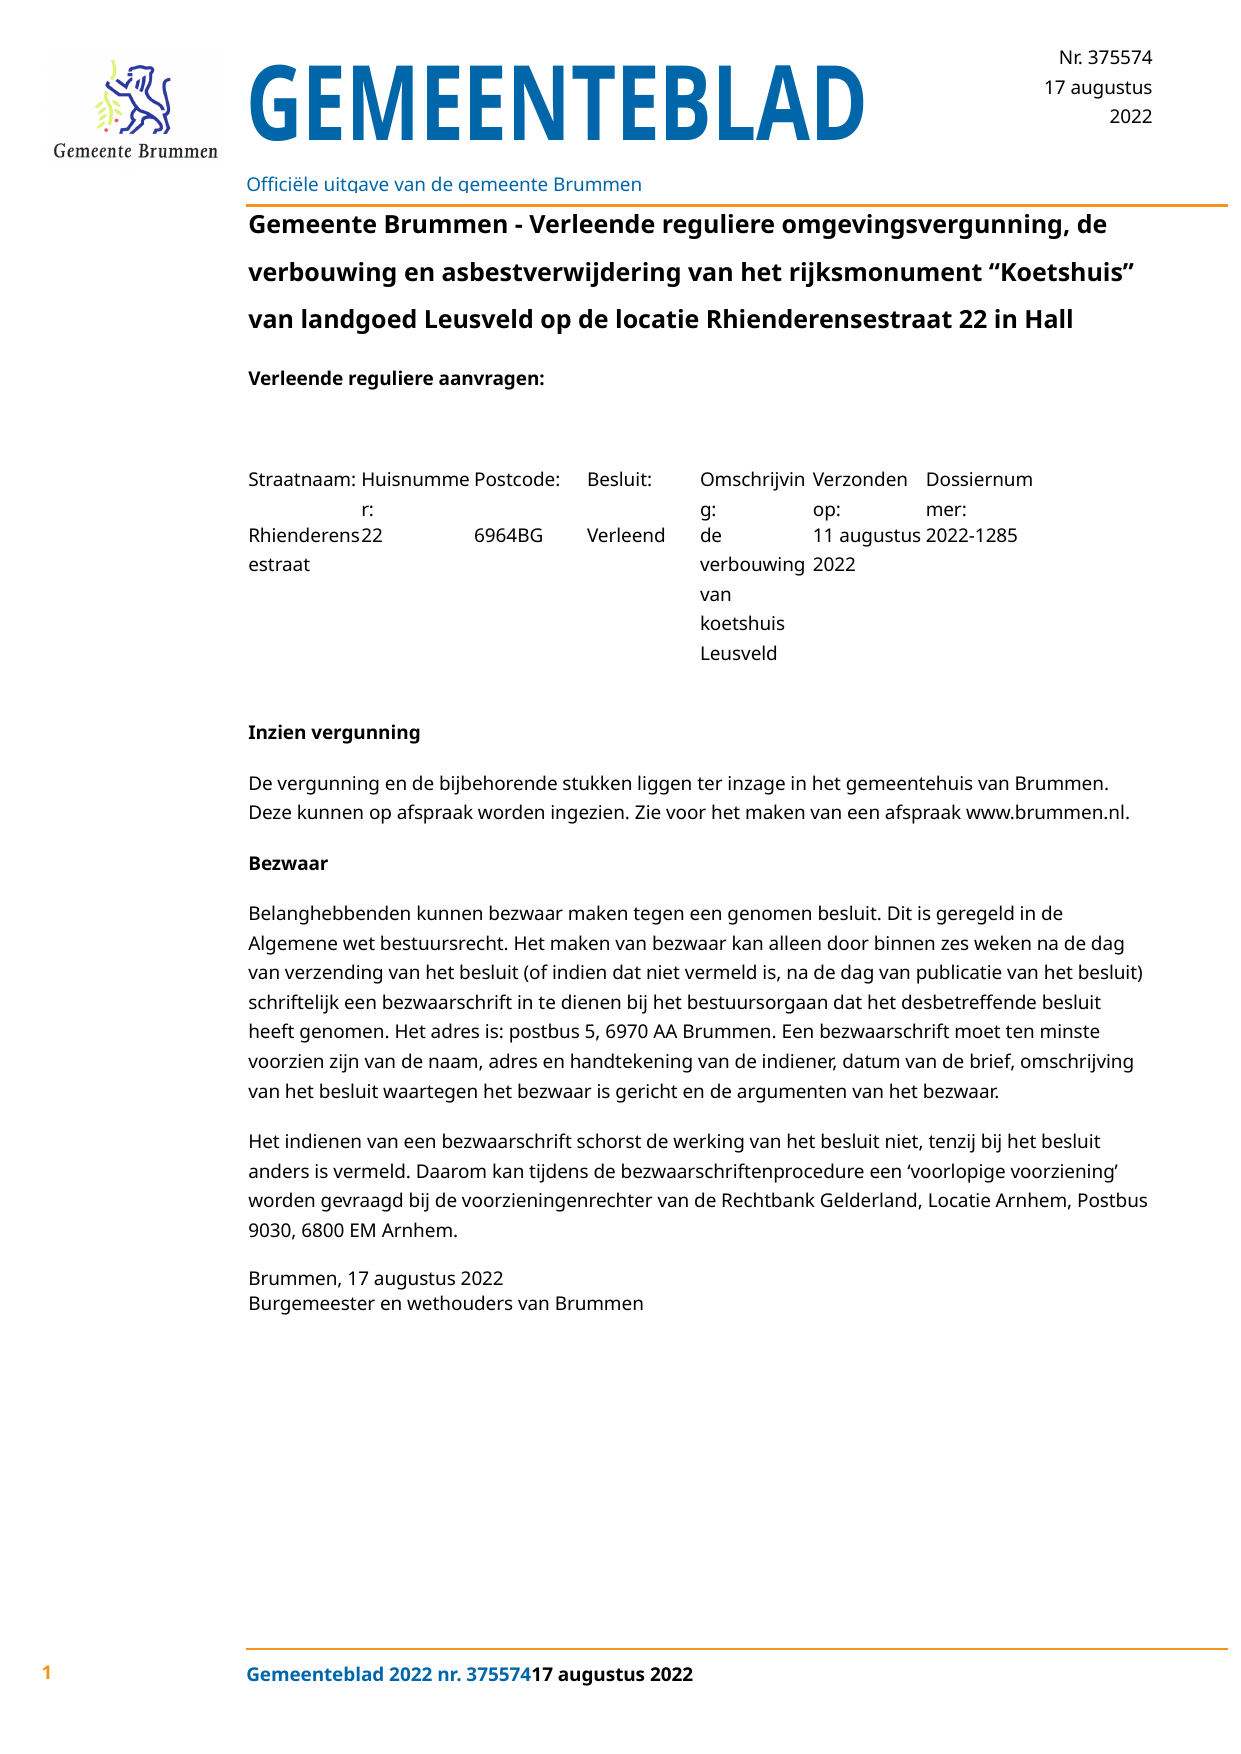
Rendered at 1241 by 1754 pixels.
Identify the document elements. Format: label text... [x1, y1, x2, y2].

table_header Verzonden op: [813, 466, 926, 522]
table_cell 2022-1285 [926, 522, 1038, 666]
table_header Dossiernummer: [926, 466, 1038, 522]
table_header Omschrijving: [700, 466, 813, 522]
table_header Besluit: [587, 466, 700, 522]
table_cell de verbouwing van koetshuis Leusveld [700, 522, 813, 666]
text De vergunning en de bijbehorende stukken liggen ter inzage in het gemeentehuis van Brummen. Deze kunnen op afspraak worden ingezien. Zie voor het maken van een afspraak www.brummen.nl. [248, 770, 1152, 825]
table_cell Verleend [587, 522, 700, 666]
table_header Huisnummer: [361, 466, 474, 522]
table_cell 22 [361, 522, 474, 666]
text Inzien vergunning [248, 719, 1152, 745]
text Verleende reguliere aanvragen: [248, 366, 1152, 391]
table_cell Rhienderensestraat [248, 522, 361, 666]
text Burgemeester en wethouders van Brummen [248, 1291, 1152, 1316]
table_header Postcode: [474, 466, 587, 522]
text Belanghebbenden kunnen bezwaar maken tegen een genomen besluit. Dit is geregeld in de Algemene wet bestuursrecht. Het maken van bezwaar kan alleen door binnen zes weken na de dag van verzending van het besluit (of indien dat niet vermeld is, na de dag van publicatie van het besluit) schriftelijk een bezwaarschrift in te dienen bij het bestuursorgaan dat het desbetreffende besluit heeft genomen. Het adres is: postbus 5, 6970 AA Brummen. Een bezwaarschrift moet ten minste voorzien zijn van de naam, adres en handtekening van de indiener, datum van de brief, omschrijving van het besluit waartegen het bezwaar is gericht en de argumenten van het bezwaar. [248, 900, 1152, 1103]
text Gemeente Brummen - Verleende reguliere omgevingsvergunning, de verbouwing en asbestverwijdering van het rijksmonument “Koetshuis” van landgoed Leusveld op de locatie Rhienderensestraat 22 in Hall [248, 207, 1152, 336]
table_header [1039, 466, 1152, 522]
picture [41, 47, 231, 172]
text Het indienen van een bezwaarschrift schorst de werking van het besluit niet, tenzij bij het besluit anders is vermeld. Daarom kan tijdens de bezwaarschriftenprocedure een ‘voorlopige voorziening’ worden gevraagd bij de voorzieningenrechter van de Rechtbank Gelderland, Locatie Arnhem, Postbus 9030, 6800 EM Arnhem. [248, 1128, 1152, 1243]
table_header Straatnaam: [248, 466, 361, 522]
table_cell 6964BG [474, 522, 587, 666]
table_cell 11 augustus 2022 [813, 522, 926, 666]
table_cell [1039, 522, 1152, 666]
text Bezwaar [248, 850, 1152, 876]
text Brummen, 17 augustus 2022 [248, 1265, 1152, 1291]
